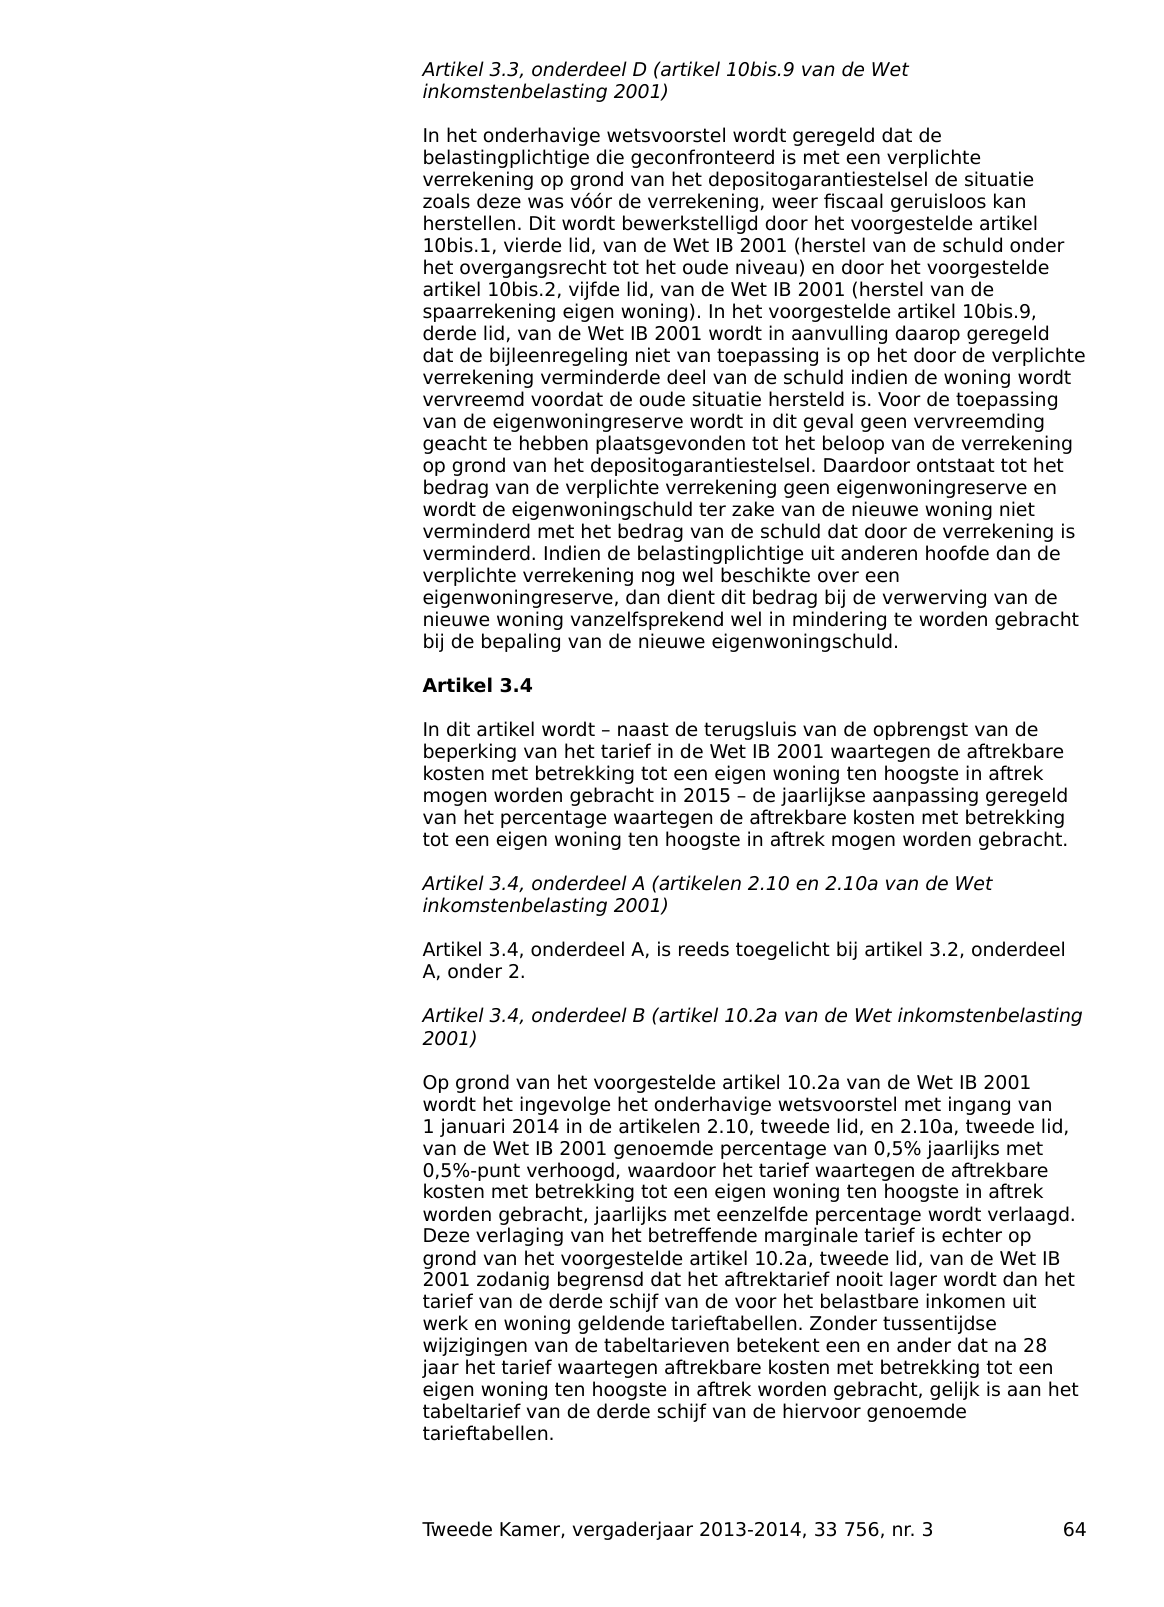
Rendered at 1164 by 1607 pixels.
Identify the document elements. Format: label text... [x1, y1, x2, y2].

subtitle Artikel 3.3, onderdeel D (artikel 10bis.9 van de Wet inkomstenbelasting 2001) [422, 59, 1087, 103]
subtitle Artikel 3.4, onderdeel A (artikelen 2.10 en 2.10a van de Wet inkomstenbelasting 2001) [422, 873, 1087, 917]
text Artikel 3.4, onderdeel A, is reeds toegelicht bij artikel 3.2, onderdeel A, onder 2. [422, 939, 1087, 983]
subtitle Artikel 3.4 [422, 675, 1087, 697]
text Op grond van het voorgestelde artikel 10.2a van de Wet IB 2001 wordt het ingevolge het onderhavige wetsvoorstel met ingang van 1 januari 2014 in de artikelen 2.10, tweede lid, en 2.10a, tweede lid, van de Wet IB 2001 genoemde percentage van 0,5% jaarlijks met 0,5%-punt verhoogd, waardoor het tarief waartegen de aftrekbare kosten met betrekking tot een eigen woning ten hoogste in aftrek worden gebracht, jaarlijks met eenzelfde percentage wordt verlaagd. Deze verlaging van het betreffende marginale tarief is echter op grond van het voorgestelde artikel 10.2a, tweede lid, van de Wet IB 2001 zodanig begrensd dat het aftrektarief nooit lager wordt dan het tarief van de derde schijf van de voor het belastbare inkomen uit werk en woning geldende tarieftabellen. Zonder tussentijdse wijzigingen van de tabeltarieven betekent een en ander dat na 28 jaar het tarief waartegen aftrekbare kosten met betrekking tot een eigen woning ten hoogste in aftrek worden gebracht, gelijk is aan het tabeltarief van de derde schijf van de hiervoor genoemde tarieftabellen. [422, 1072, 1087, 1445]
text In het onderhavige wetsvoorstel wordt geregeld dat de belastingplichtige die geconfronteerd is met een verplichte verrekening op grond van het depositogarantiestelsel de situatie zoals deze was vóór de verrekening, weer fiscaal geruisloos kan herstellen. Dit wordt bewerkstelligd door het voorgestelde artikel 10bis.1, vierde lid, van de Wet IB 2001 (herstel van de schuld onder het overgangsrecht tot het oude niveau) en door het voorgestelde artikel 10bis.2, vijfde lid, van de Wet IB 2001 (herstel van de spaarrekening eigen woning). In het voorgestelde artikel 10bis.9, derde lid, van de Wet IB 2001 wordt in aanvulling daarop geregeld dat de bijleenregeling niet van toepassing is op het door de verplichte verrekening verminderde deel van de schuld indien de woning wordt vervreemd voordat de oude situatie hersteld is. Voor de toepassing van de eigenwoningreserve wordt in dit geval geen vervreemding geacht te hebben plaatsgevonden tot het beloop van de verrekening op grond van het depositogarantiestelsel. Daardoor ontstaat tot het bedrag van de verplichte verrekening geen eigenwoningreserve en wordt de eigenwoningschuld ter zake van de nieuwe woning niet verminderd met het bedrag van de schuld dat door de verrekening is verminderd. Indien de belastingplichtige uit anderen hoofde dan de verplichte verrekening nog wel beschikte over een eigenwoningreserve, dan dient dit bedrag bij de verwerving van de nieuwe woning vanzelfsprekend wel in mindering te worden gebracht bij de bepaling van de nieuwe eigenwoningschuld. [422, 125, 1087, 653]
text In dit artikel wordt – naast de terugsluis van de opbrengst van de beperking van het tarief in de Wet IB 2001 waartegen de aftrekbare kosten met betrekking tot een eigen woning ten hoogste in aftrek mogen worden gebracht in 2015 – de jaarlijkse aanpassing geregeld van het percentage waartegen de aftrekbare kosten met betrekking tot een eigen woning ten hoogste in aftrek mogen worden gebracht. [422, 719, 1087, 851]
subtitle Artikel 3.4, onderdeel B (artikel 10.2a van de Wet inkomstenbelasting 2001) [422, 1005, 1087, 1049]
